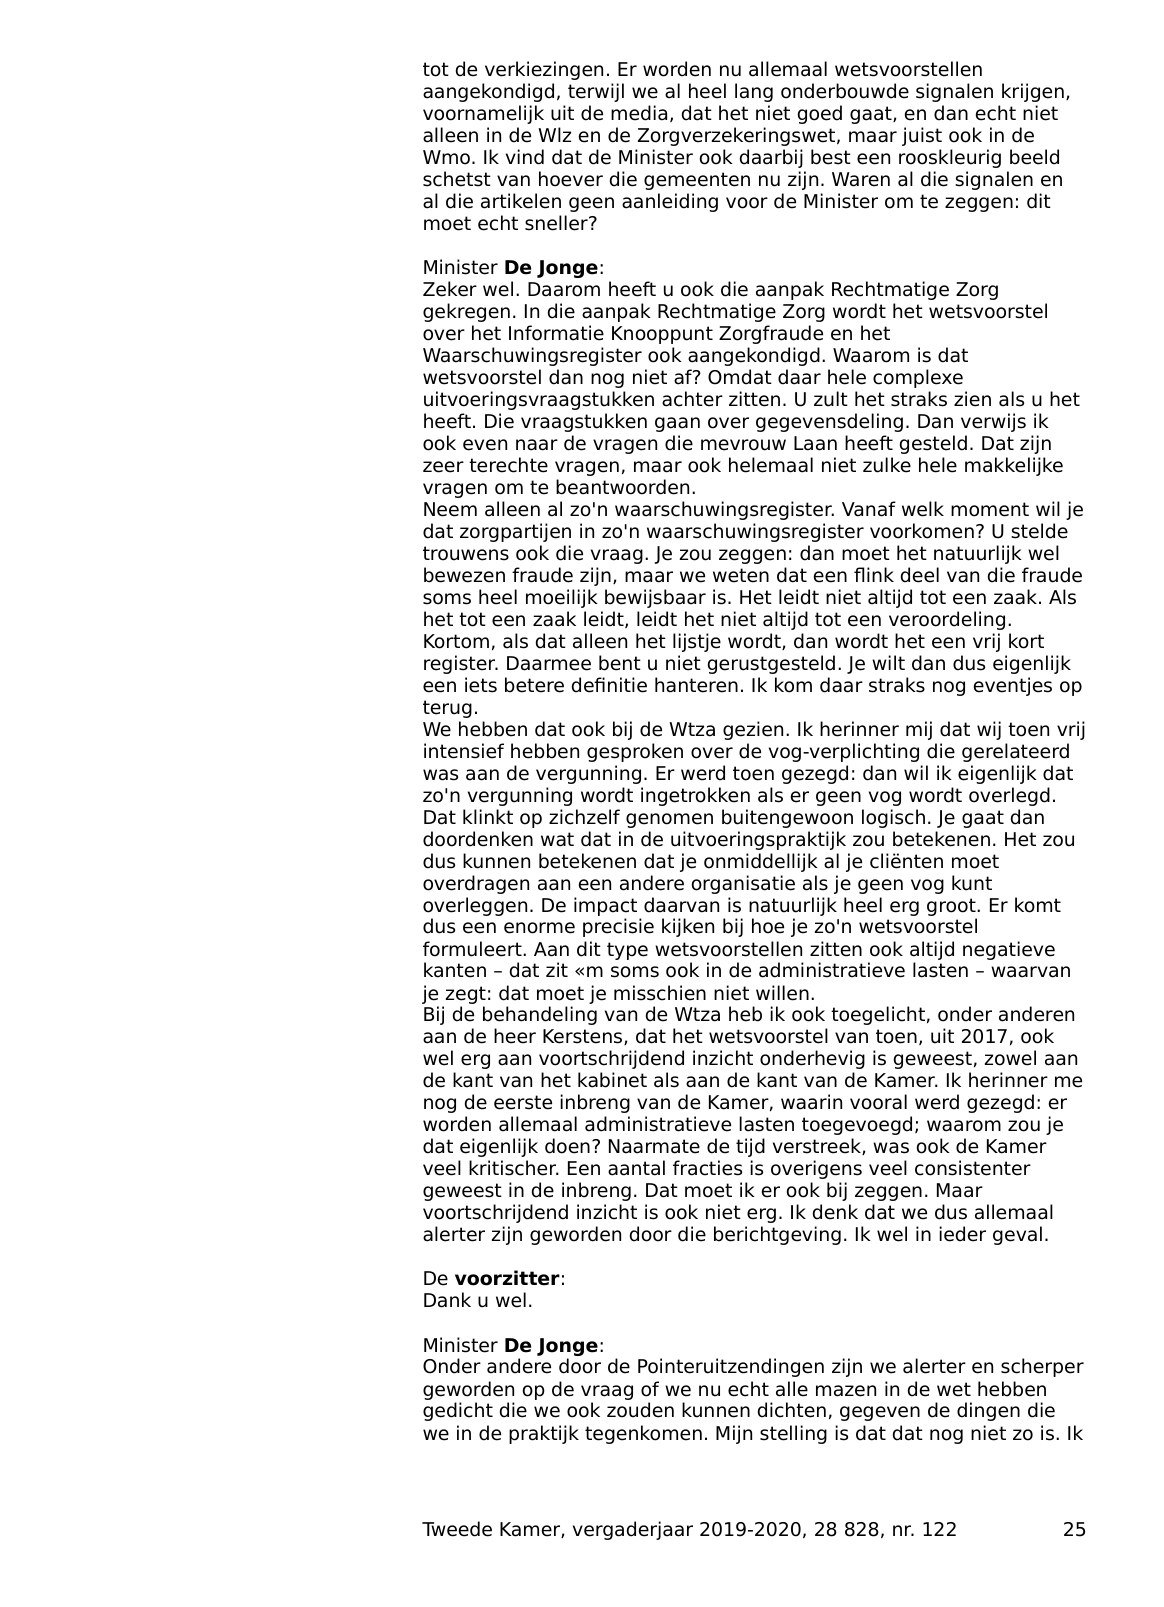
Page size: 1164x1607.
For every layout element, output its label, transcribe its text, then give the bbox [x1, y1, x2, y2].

text Onder andere door de Pointeruitzendingen zijn we alerter en scherper geworden op de vraag of we nu echt alle mazen in de wet hebben gedicht die we ook zouden kunnen dichten, gegeven de dingen die we in de praktijk tegenkomen. Mijn stelling is dat dat nog niet zo is. Ik [422, 1356, 1087, 1444]
text De voorzitter: [422, 1268, 1087, 1290]
text Minister De Jonge: [422, 1334, 1087, 1356]
text Neem alleen al zo'n waarschuwingsregister. Vanaf welk moment wil je dat zorgpartijen in zo'n waarschuwingsregister voorkomen? U stelde trouwens ook die vraag. Je zou zeggen: dan moet het natuurlijk wel bewezen fraude zijn, maar we weten dat een flink deel van die fraude soms heel moeilijk bewijsbaar is. Het leidt niet altijd tot een zaak. Als het tot een zaak leidt, leidt het niet altijd tot een veroordeling. Kortom, als dat alleen het lijstje wordt, dan wordt het een vrij kort register. Daarmee bent u niet gerustgesteld. Je wilt dan dus eigenlijk een iets betere definitie hanteren. Ik kom daar straks nog eventjes op terug. [422, 499, 1087, 719]
text Dank u wel. [422, 1290, 1087, 1312]
text Bij de behandeling van de Wtza heb ik ook toegelicht, onder anderen aan de heer Kerstens, dat het wetsvoorstel van toen, uit 2017, ook wel erg aan voortschrijdend inzicht onderhevig is geweest, zowel aan de kant van het kabinet als aan de kant van de Kamer. Ik herinner me nog de eerste inbreng van de Kamer, waarin vooral werd gezegd: er worden allemaal administratieve lasten toegevoegd; waarom zou je dat eigenlijk doen? Naarmate de tijd verstreek, was ook de Kamer veel kritischer. Een aantal fracties is overigens veel consistenter geweest in de inbreng. Dat moet ik er ook bij zeggen. Maar voortschrijdend inzicht is ook niet erg. Ik denk dat we dus allemaal alerter zijn geworden door die berichtgeving. Ik wel in ieder geval. [422, 1004, 1087, 1246]
text Zeker wel. Daarom heeft u ook die aanpak Rechtmatige Zorg gekregen. In die aanpak Rechtmatige Zorg wordt het wetsvoorstel over het Informatie Knooppunt Zorgfraude en het Waarschuwingsregister ook aangekondigd. Waarom is dat wetsvoorstel dan nog niet af? Omdat daar hele complexe uitvoeringsvraagstukken achter zitten. U zult het straks zien als u het heeft. Die vraagstukken gaan over gegevensdeling. Dan verwijs ik ook even naar de vragen die mevrouw Laan heeft gesteld. Dat zijn zeer terechte vragen, maar ook helemaal niet zulke hele makkelijke vragen om te beantwoorden. [422, 279, 1087, 499]
text Minister De Jonge: [422, 257, 1087, 279]
text We hebben dat ook bij de Wtza gezien. Ik herinner mij dat wij toen vrij intensief hebben gesproken over de vog-verplichting die gerelateerd was aan de vergunning. Er werd toen gezegd: dan wil ik eigenlijk dat zo'n vergunning wordt ingetrokken als er geen vog wordt overlegd. Dat klinkt op zichzelf genomen buitengewoon logisch. Je gaat dan doordenken wat dat in de uitvoeringspraktijk zou betekenen. Het zou dus kunnen betekenen dat je onmiddellijk al je cliënten moet overdragen aan een andere organisatie als je geen vog kunt overleggen. De impact daarvan is natuurlijk heel erg groot. Er komt dus een enorme precisie kijken bij hoe je zo'n wetsvoorstel formuleert. Aan dit type wetsvoorstellen zitten ook altijd negatieve kanten – dat zit «m soms ook in de administratieve lasten – waarvan je zegt: dat moet je misschien niet willen. [422, 719, 1087, 1004]
text tot de verkiezingen. Er worden nu allemaal wetsvoorstellen aangekondigd, terwijl we al heel lang onderbouwde signalen krijgen, voornamelijk uit de media, dat het niet goed gaat, en dan echt niet alleen in de Wlz en de Zorgverzekeringswet, maar juist ook in de Wmo. Ik vind dat de Minister ook daarbij best een rooskleurig beeld schetst van hoever die gemeenten nu zijn. Waren al die signalen en al die artikelen geen aanleiding voor de Minister om te zeggen: dit moet echt sneller? [422, 59, 1087, 235]
